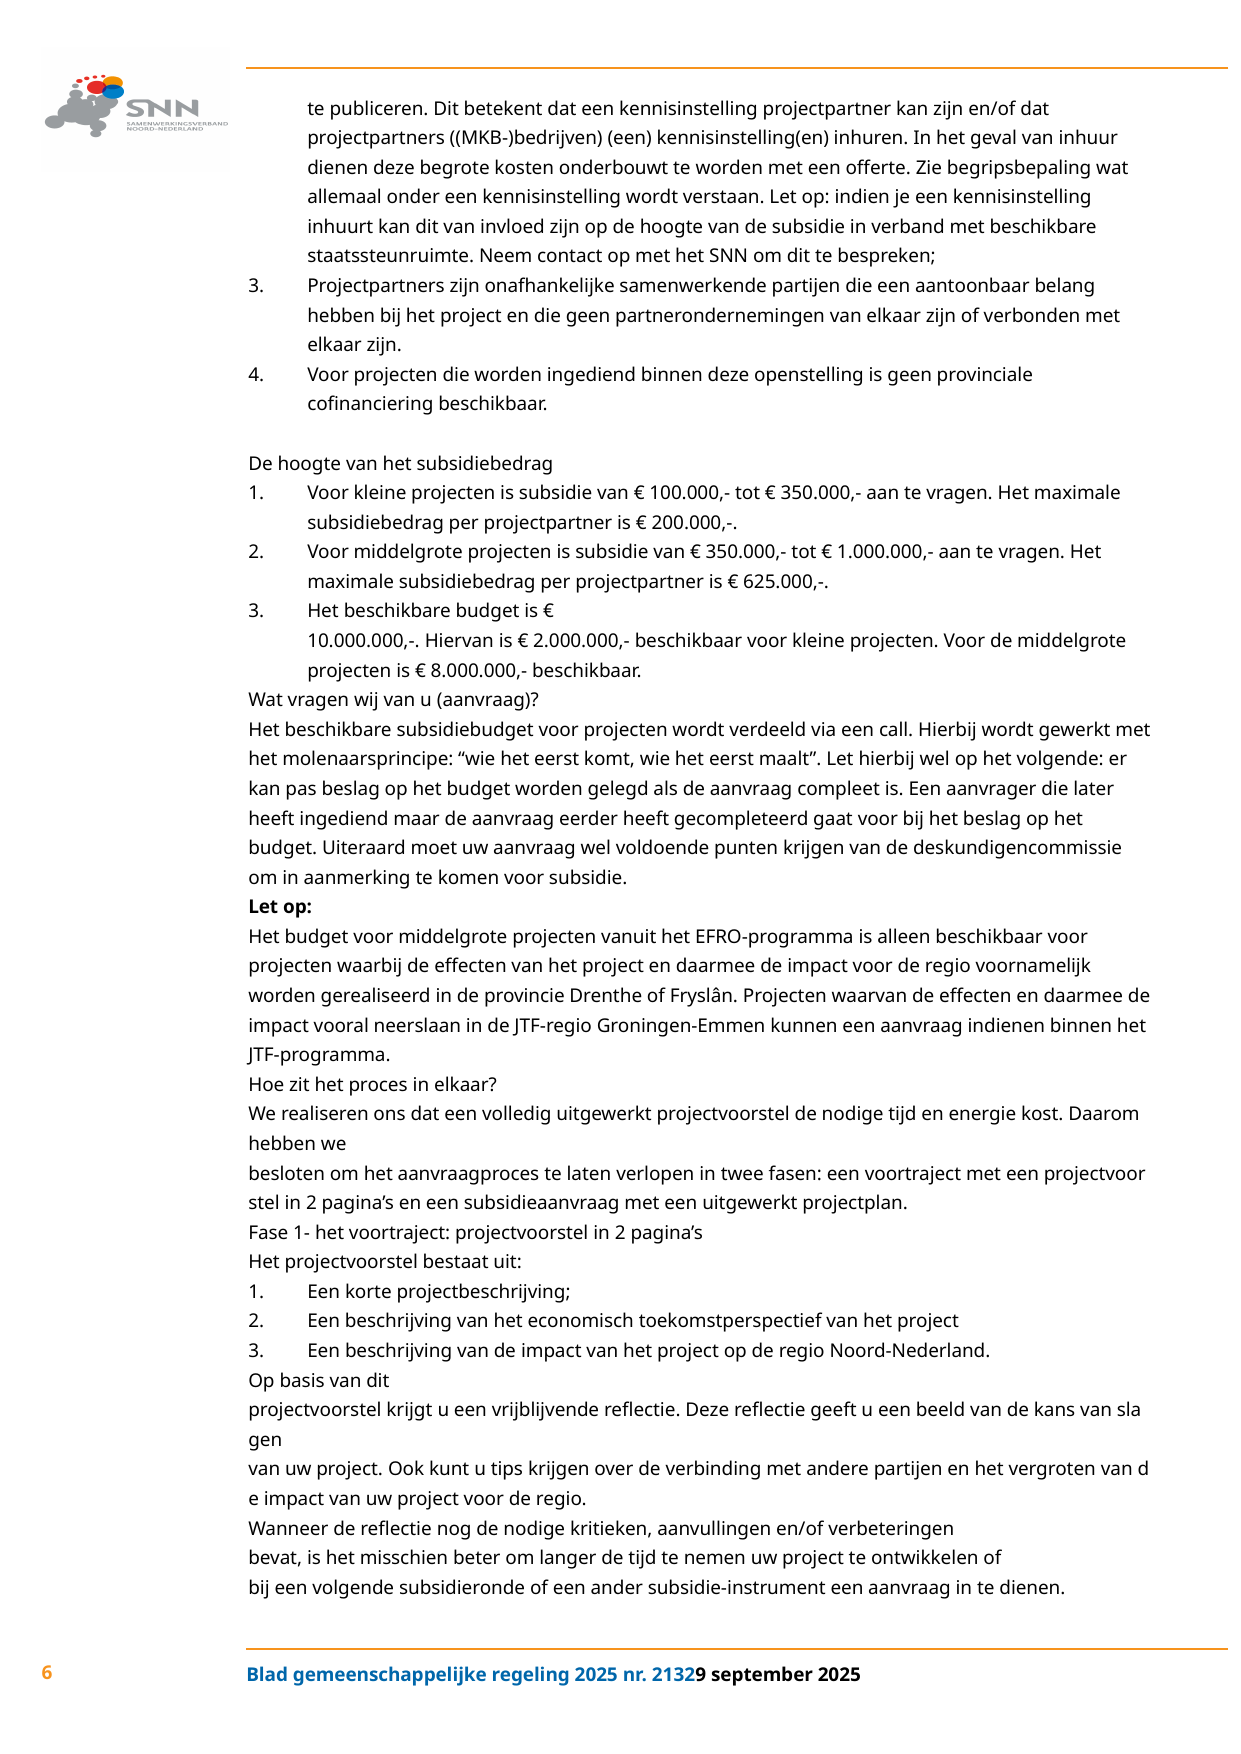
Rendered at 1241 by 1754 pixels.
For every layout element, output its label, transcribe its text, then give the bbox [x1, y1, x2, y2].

text Het budget voor middelgrote projecten vanuit het EFRO-programma is alleen beschikbaar voor projecten waarbij de effecten van het project en daarmee de impact voor de regio voornamelijk worden gerealiseerd in de provincie Drenthe of Fryslân. Projecten waarvan de effecten en daarmee de impact vooral neerslaan in de JTF-regio Groningen-Emmen kunnen een aanvraag indienen binnen het JTF-programma. [248, 923, 1152, 1067]
text Hoe zit het proces in elkaar? [248, 1071, 1152, 1097]
text Op basis van dit projectvoorstel krijgt u een vrijblijvende reflectie. Deze reflectie geeft u een beeld van de kans van slagen van uw project. Ook kunt u tips krijgen over de verbinding met andere partijen en het vergroten van de impact van uw project voor de regio. [248, 1367, 1152, 1511]
list Een beschrijving van de impact van het project op de regio Noord-Nederland. [248, 1337, 1152, 1363]
text Let op: [248, 893, 1152, 919]
text Wanneer de reflectie nog de nodige kritieken, aanvullingen en/of verbeteringen bevat, is het misschien beter om langer de tijd te nemen uw project te ontwikkelen of bij een volgende subsidieronde of een ander subsidie-instrument een aanvraag in te dienen. [248, 1515, 1152, 1600]
text We realiseren ons dat een volledig uitgewerkt projectvoorstel de nodige tijd en energie kost. Daarom hebben we besloten om het aanvraagproces te laten verlopen in twee fasen: een voortraject met een projectvoorstel in 2 pagina’s en een subsidieaanvraag met een uitgewerkt projectplan. [248, 1101, 1152, 1215]
text Wat vragen wij van u (aanvraag)? [248, 686, 1152, 712]
list Het beschikbare budget is € 10.000.000,-. Hiervan is € 2.000.000,- beschikbaar voor kleine projecten. Voor de middelgrote projecten is € 8.000.000,- beschikbaar. [248, 598, 1152, 683]
text Het projectvoorstel bestaat uit: [248, 1248, 1152, 1274]
text Het beschikbare subsidiebudget voor projecten wordt verdeeld via een call. Hierbij wordt gewerkt met het molenaarsprincipe: “wie het eerst komt, wie het eerst maalt”. Let hierbij wel op het volgende: er kan pas beslag op het budget worden gelegd als de aanvraag compleet is. Een aanvrager die later heeft ingediend maar de aanvraag eerder heeft gecompleteerd gaat voor bij het beslag op het budget. Uiteraard moet uw aanvraag wel voldoende punten krijgen van de deskundigencommissie om in aanmerking te komen voor subsidie. [248, 716, 1152, 890]
text Fase 1- het voortraject: projectvoorstel in 2 pagina’s [248, 1219, 1152, 1245]
list Voor middelgrote projecten is subsidie van € 350.000,- tot € 1.000.000,- aan te vragen. Het maximale subsidiebedrag per projectpartner is € 625.000,-. [248, 538, 1152, 594]
list Voor kleine projecten is subsidie van € 100.000,- tot € 350.000,- aan te vragen. Het maximale subsidiebedrag per projectpartner is € 200.000,-. [248, 479, 1152, 535]
list Een beschrijving van het economisch toekomstperspectief van het project [248, 1308, 1152, 1333]
list Projectpartners zijn onafhankelijke samenwerkende partijen die een aantoonbaar belang hebben bij het project en die geen partnerondernemingen van elkaar zijn of verbonden met elkaar zijn. [248, 272, 1152, 357]
list te publiceren. Dit betekent dat een kennisinstelling projectpartner kan zijn en/of dat projectpartners ((MKB-)bedrijven) (een) kennisinstelling(en) inhuren. In het geval van inhuur dienen deze begrote kosten onderbouwt te worden met een offerte. Zie begripsbepaling wat allemaal onder een kennisinstelling wordt verstaan. Let op: indien je een kennisinstelling inhuurt kan dit van invloed zijn op de hoogte van de subsidie in verband met beschikbare staatssteunruimte. Neem contact op met het SNN om dit te bespreken; [248, 95, 1152, 268]
text De hoogte van het subsidiebedrag [248, 450, 1152, 476]
list Voor projecten die worden ingediend binnen deze openstelling is geen provinciale cofinanciering beschikbaar. [248, 361, 1152, 416]
picture [41, 47, 231, 172]
list Een korte projectbeschrijving; [248, 1278, 1152, 1304]
